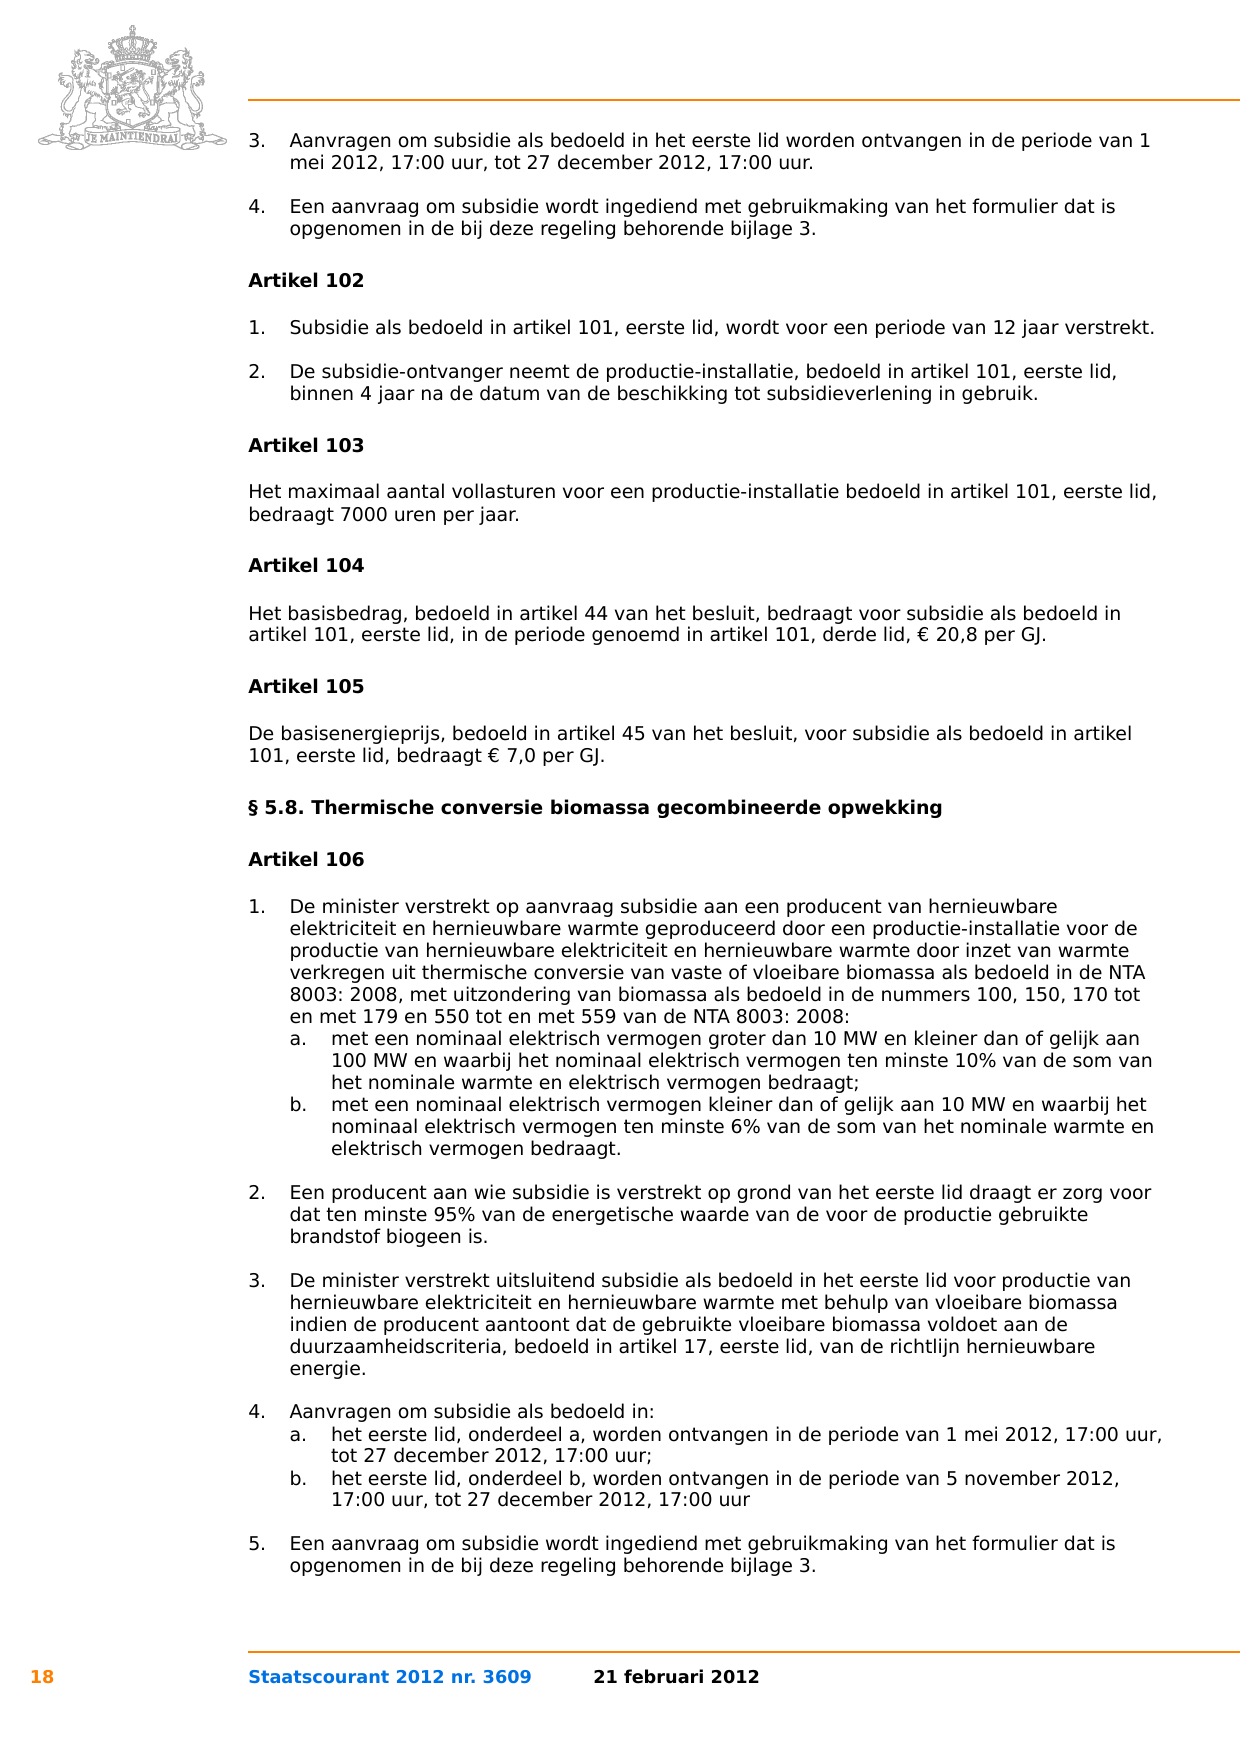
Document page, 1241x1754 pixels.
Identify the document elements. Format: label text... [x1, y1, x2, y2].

subtitle Artikel 103 [248, 434, 1163, 456]
text a. met een nominaal elektrisch vermogen groter dan 10 MW en kleiner dan of gelijk aan 100 MW en waarbij het nominaal elektrisch vermogen ten minste 10% van de som van het nominale warmte en elektrisch vermogen bedraagt; [289, 1028, 1163, 1094]
picture [38, 25, 227, 150]
text 4. Aanvragen om subsidie als bedoeld in: [248, 1401, 1163, 1423]
text 5. Een aanvraag om subsidie wordt ingediend met gebruikmaking van het formulier dat is opgenomen in de bij deze regeling behorende bijlage 3. [248, 1533, 1163, 1577]
text a. het eerste lid, onderdeel a, worden ontvangen in de periode van 1 mei 2012, 17:00 uur, tot 27 december 2012, 17:00 uur; [289, 1423, 1163, 1467]
text b. met een nominaal elektrisch vermogen kleiner dan of gelijk aan 10 MW en waarbij het nominaal elektrisch vermogen ten minste 6% van de som van het nominale warmte en elektrisch vermogen bedraagt. [289, 1094, 1163, 1160]
text 2. Een producent aan wie subsidie is verstrekt op grond van het eerste lid draagt er zorg voor dat ten minste 95% van de energetische waarde van de voor de productie gebruikte brandstof biogeen is. [248, 1182, 1163, 1248]
subtitle § 5.8. Thermische conversie biomassa gecombineerde opwekking [248, 797, 1163, 819]
text De basisenergieprijs, bedoeld in artikel 45 van het besluit, voor subsidie als bedoeld in artikel 101, eerste lid, bedraagt € 7,0 per GJ. [248, 723, 1163, 767]
text 1. De minister verstrekt op aanvraag subsidie aan een producent van hernieuwbare elektriciteit en hernieuwbare warmte geproduceerd door een productie-installatie voor de productie van hernieuwbare elektriciteit en hernieuwbare warmte door inzet van warmte verkregen uit thermische conversie van vaste of vloeibare biomassa als bedoeld in de NTA 8003: 2008, met uitzondering van biomassa als bedoeld in de nummers 100, 150, 170 tot en met 179 en 550 tot en met 559 van de NTA 8003: 2008: [248, 896, 1163, 1028]
text b. het eerste lid, onderdeel b, worden ontvangen in de periode van 5 november 2012, 17:00 uur, tot 27 december 2012, 17:00 uur [289, 1467, 1163, 1511]
subtitle Artikel 105 [248, 676, 1163, 698]
text 1. Subsidie als bedoeld in artikel 101, eerste lid, wordt voor een periode van 12 jaar verstrekt. [248, 317, 1163, 339]
text 2. De subsidie-ontvanger neemt de productie-installatie, bedoeld in artikel 101, eerste lid, binnen 4 jaar na de datum van de beschikking tot subsidieverlening in gebruik. [248, 361, 1163, 404]
subtitle Artikel 106 [248, 849, 1163, 871]
text Het maximaal aantal vollasturen voor een productie-installatie bedoeld in artikel 101, eerste lid, bedraagt 7000 uren per jaar. [248, 481, 1163, 525]
text Het basisbedrag, bedoeld in artikel 44 van het besluit, bedraagt voor subsidie als bedoeld in artikel 101, eerste lid, in de periode genoemd in artikel 101, derde lid, € 20,8 per GJ. [248, 602, 1163, 646]
text 3. Aanvragen om subsidie als bedoeld in het eerste lid worden ontvangen in de periode van 1 mei 2012, 17:00 uur, tot 27 december 2012, 17:00 uur. [248, 130, 1163, 174]
subtitle Artikel 104 [248, 555, 1163, 577]
text 3. De minister verstrekt uitsluitend subsidie als bedoeld in het eerste lid voor productie van hernieuwbare elektriciteit en hernieuwbare warmte met behulp van vloeibare biomassa indien de producent aantoont dat de gebruikte vloeibare biomassa voldoet aan de duurzaamheidscriteria, bedoeld in artikel 17, eerste lid, van de richtlijn hernieuwbare energie. [248, 1270, 1163, 1379]
subtitle Artikel 102 [248, 270, 1163, 292]
text 4. Een aanvraag om subsidie wordt ingediend met gebruikmaking van het formulier dat is opgenomen in de bij deze regeling behorende bijlage 3. [248, 196, 1163, 240]
